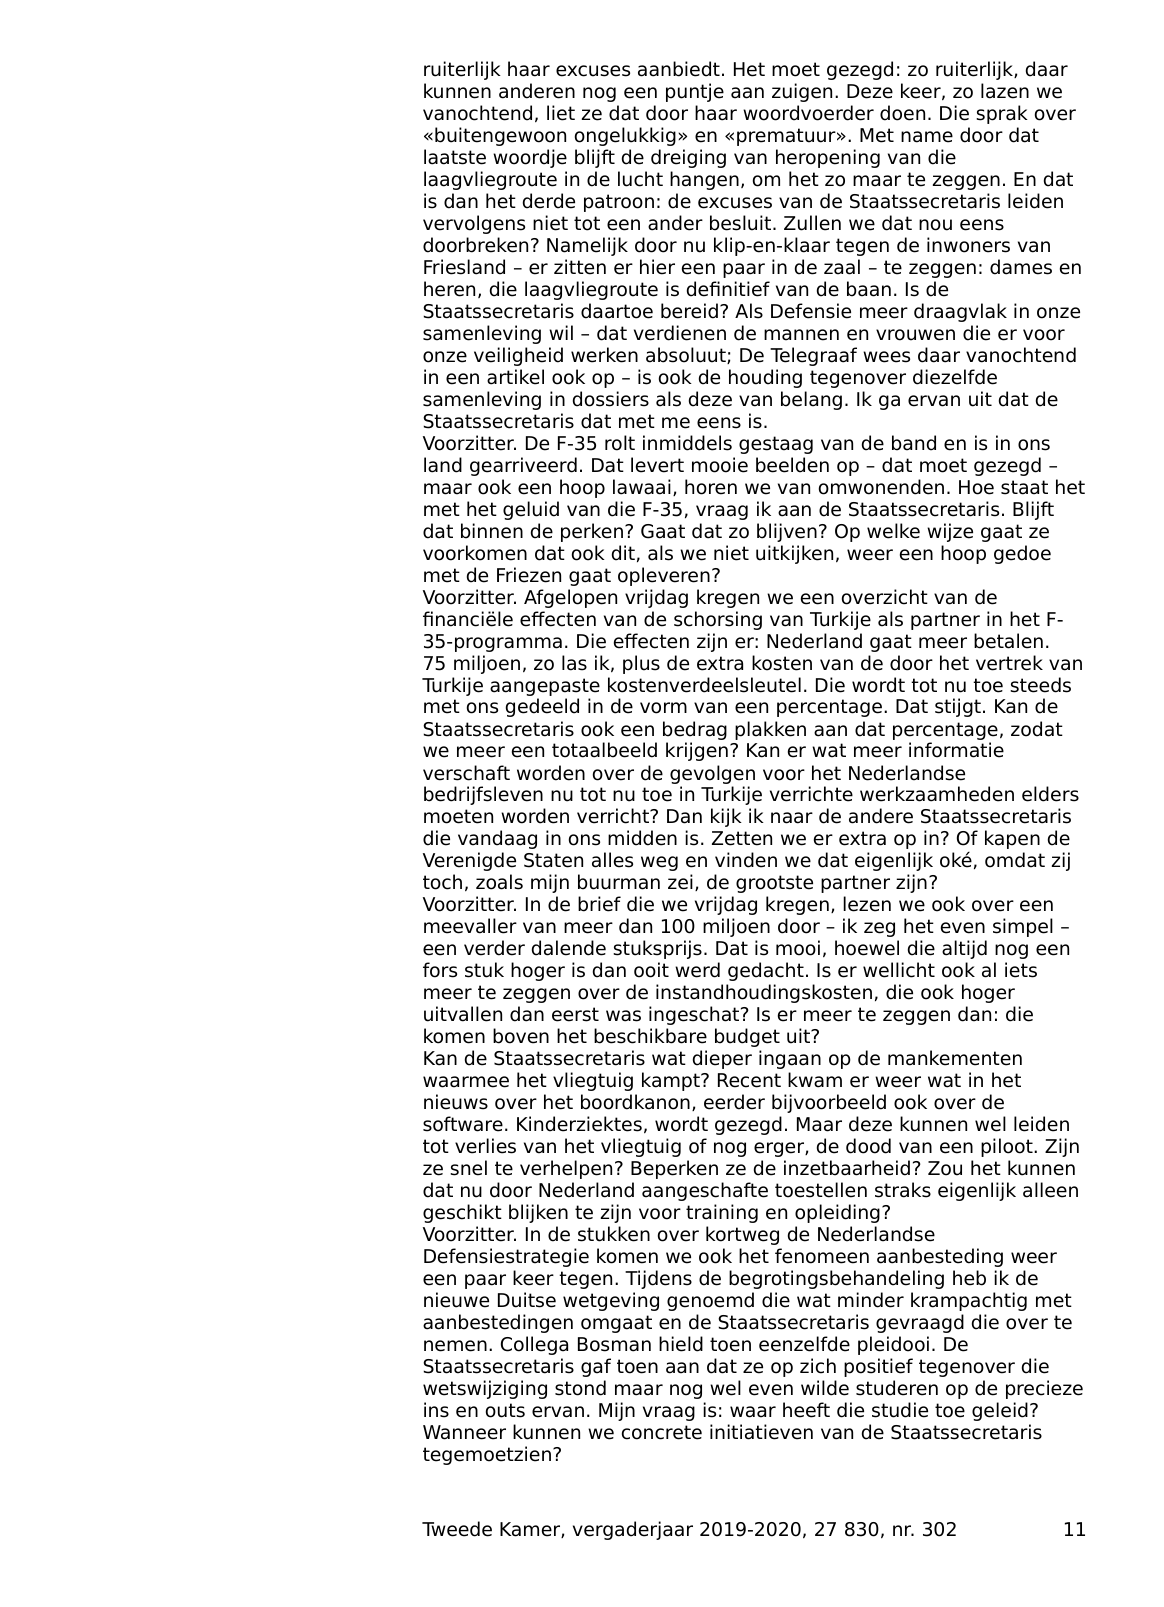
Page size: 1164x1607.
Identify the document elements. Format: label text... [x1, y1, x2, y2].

text Voorzitter. In de brief die we vrijdag kregen, lezen we ook over een meevaller van meer dan 100 miljoen door – ik zeg het even simpel – een verder dalende stuksprijs. Dat is mooi, hoewel die altijd nog een fors stuk hoger is dan ooit werd gedacht. Is er wellicht ook al iets meer te zeggen over de instandhoudingskosten, die ook hoger uitvallen dan eerst was ingeschat? Is er meer te zeggen dan: die komen boven het beschikbare budget uit? [422, 894, 1087, 1048]
text Voorzitter. Afgelopen vrijdag kregen we een overzicht van de financiële effecten van de schorsing van Turkije als partner in het F-35-programma. Die effecten zijn er: Nederland gaat meer betalen. 75 miljoen, zo las ik, plus de extra kosten van de door het vertrek van Turkije aangepaste kostenverdeelsleutel. Die wordt tot nu toe steeds met ons gedeeld in de vorm van een percentage. Dat stijgt. Kan de Staatssecretaris ook een bedrag plakken aan dat percentage, zodat we meer een totaalbeeld krijgen? Kan er wat meer informatie verschaft worden over de gevolgen voor het Nederlandse bedrijfsleven nu tot nu toe in Turkije verrichte werkzaamheden elders moeten worden verricht? Dan kijk ik naar de andere Staatssecretaris die vandaag in ons midden is. Zetten we er extra op in? Of kapen de Verenigde Staten alles weg en vinden we dat eigenlijk oké, omdat zij toch, zoals mijn buurman zei, de grootste partner zijn? [422, 587, 1087, 894]
text Voorzitter. In de stukken over kortweg de Nederlandse Defensiestrategie komen we ook het fenomeen aanbesteding weer een paar keer tegen. Tijdens de begrotingsbehandeling heb ik de nieuwe Duitse wetgeving genoemd die wat minder krampachtig met aanbestedingen omgaat en de Staatssecretaris gevraagd die over te nemen. Collega Bosman hield toen eenzelfde pleidooi. De Staatssecretaris gaf toen aan dat ze op zich positief tegenover die wetswijziging stond maar nog wel even wilde studeren op de precieze ins en outs ervan. Mijn vraag is: waar heeft die studie toe geleid? Wanneer kunnen we concrete initiatieven van de Staatssecretaris tegemoetzien? [422, 1224, 1087, 1466]
text Voorzitter. De F-35 rolt inmiddels gestaag van de band en is in ons land gearriveerd. Dat levert mooie beelden op – dat moet gezegd – maar ook een hoop lawaai, horen we van omwonenden. Hoe staat het met het geluid van die F-35, vraag ik aan de Staatssecretaris. Blijft dat binnen de perken? Gaat dat zo blijven? Op welke wijze gaat ze voorkomen dat ook dit, als we niet uitkijken, weer een hoop gedoe met de Friezen gaat opleveren? [422, 433, 1087, 587]
text ruiterlijk haar excuses aanbiedt. Het moet gezegd: zo ruiterlijk, daar kunnen anderen nog een puntje aan zuigen. Deze keer, zo lazen we vanochtend, liet ze dat door haar woordvoerder doen. Die sprak over «buitengewoon ongelukkig» en «prematuur». Met name door dat laatste woordje blijft de dreiging van heropening van die laagvliegroute in de lucht hangen, om het zo maar te zeggen. En dat is dan het derde patroon: de excuses van de Staatssecretaris leiden vervolgens niet tot een ander besluit. Zullen we dat nou eens doorbreken? Namelijk door nu klip-en-klaar tegen de inwoners van Friesland – er zitten er hier een paar in de zaal – te zeggen: dames en heren, die laagvliegroute is definitief van de baan. Is de Staatssecretaris daartoe bereid? Als Defensie meer draagvlak in onze samenleving wil – dat verdienen de mannen en vrouwen die er voor onze veiligheid werken absoluut; De Telegraaf wees daar vanochtend in een artikel ook op – is ook de houding tegenover diezelfde samenleving in dossiers als deze van belang. Ik ga ervan uit dat de Staatssecretaris dat met me eens is. [422, 59, 1087, 433]
text Kan de Staatssecretaris wat dieper ingaan op de mankementen waarmee het vliegtuig kampt? Recent kwam er weer wat in het nieuws over het boordkanon, eerder bijvoorbeeld ook over de software. Kinderziektes, wordt gezegd. Maar deze kunnen wel leiden tot verlies van het vliegtuig of nog erger, de dood van een piloot. Zijn ze snel te verhelpen? Beperken ze de inzetbaarheid? Zou het kunnen dat nu door Nederland aangeschafte toestellen straks eigenlijk alleen geschikt blijken te zijn voor training en opleiding? [422, 1048, 1087, 1224]
